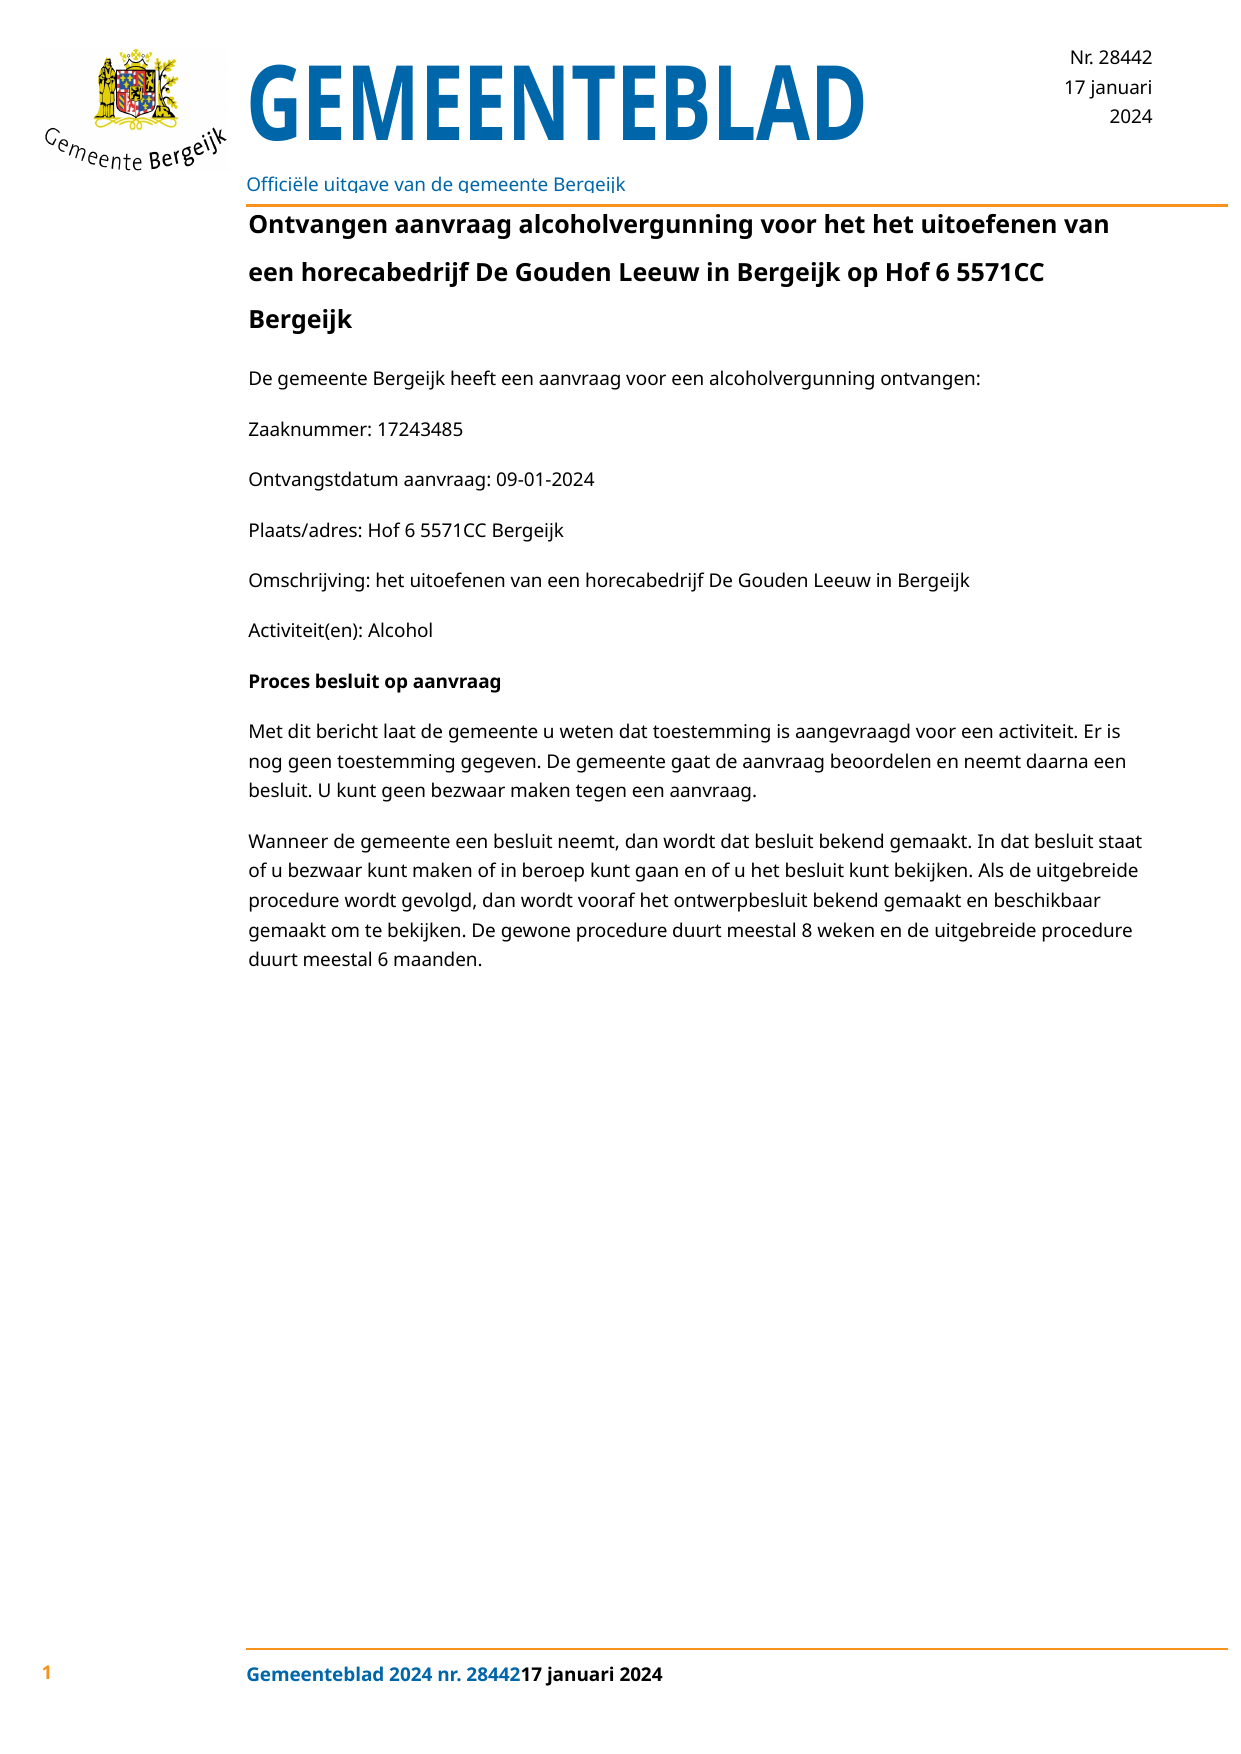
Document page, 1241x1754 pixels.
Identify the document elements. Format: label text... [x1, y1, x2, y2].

text Met dit bericht laat de gemeente u weten dat toestemming is aangevraagd voor een activiteit. Er is nog geen toestemming gegeven. De gemeente gaat de aanvraag beoordelen en neemt daarna een besluit. U kunt geen bezwaar maken tegen een aanvraag. [248, 718, 1152, 803]
text Plaats/adres: Hof 6 5571CC Bergeijk [248, 517, 1152, 542]
text Omschrijving: het uitoefenen van een horecabedrijf De Gouden Leeuw in Bergeijk [248, 567, 1152, 593]
text Proces besluit op aanvraag [248, 668, 1152, 694]
text Zaaknummer: 17243485 [248, 416, 1152, 442]
text Activiteit(en): Alcohol [248, 618, 1152, 643]
text Ontvangstdatum aanvraag: 09-01-2024 [248, 466, 1152, 492]
text Wanneer de gemeente een besluit neemt, dan wordt dat besluit bekend gemaakt. In dat besluit staat of u bezwaar kunt maken of in beroep kunt gaan en of u het besluit kunt bekijken. Als de uitgebreide procedure wordt gevolgd, dan wordt vooraf het ontwerpbesluit bekend gemaakt en beschikbaar gemaakt om te bekijken. De gewone procedure duurt meestal 8 weken en de uitgebreide procedure duurt meestal 6 maanden. [248, 828, 1152, 972]
picture [41, 47, 231, 172]
text De gemeente Bergeijk heeft een aanvraag voor een alcoholvergunning ontvangen: [248, 366, 1152, 391]
text Ontvangen aanvraag alcoholvergunning voor het het uitoefenen van een horecabedrijf De Gouden Leeuw in Bergeijk op Hof 6 5571CC Bergeijk [248, 207, 1152, 336]
